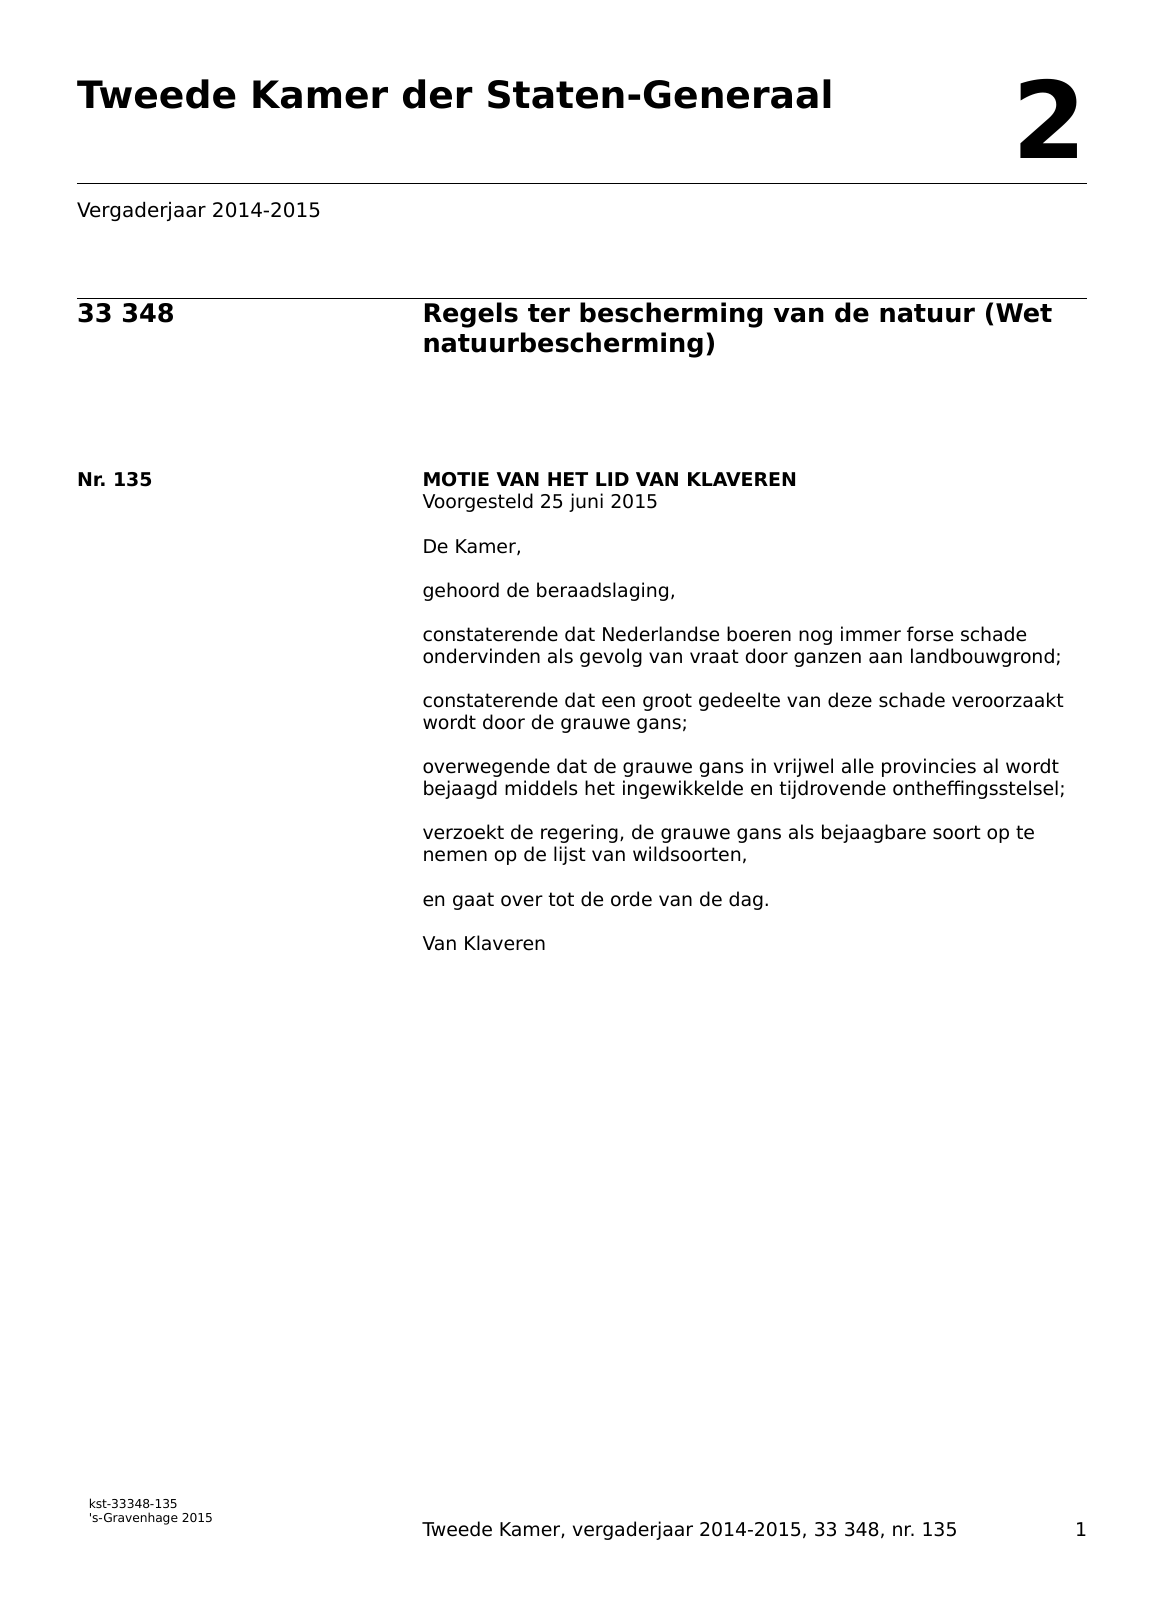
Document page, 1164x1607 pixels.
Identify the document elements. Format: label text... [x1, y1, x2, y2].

subtitle 33 348 Regels ter bescherming van de natuur (Wet natuurbescherming) [77, 299, 1087, 358]
table_header Tweede Kamer der Staten-Generaal [77, 59, 886, 183]
table_cell Vergaderjaar 2014-2015 [77, 184, 1087, 298]
subtitle Nr. 135 MOTIE VAN HET LID VAN KLAVEREN [77, 469, 1087, 491]
text kst-33348-135 [88, 1497, 323, 1511]
text gehoord de beraadslaging, [422, 580, 1087, 602]
text constaterende dat een groot gedeelte van deze schade veroorzaakt wordt door de grauwe gans; [422, 690, 1087, 734]
table_header 2 [886, 59, 1087, 183]
text verzoekt de regering, de grauwe gans als bejaagbare soort op te nemen op de lijst van wildsoorten, [422, 822, 1087, 866]
text 's-Gravenhage 2015 [88, 1511, 323, 1525]
text en gaat over tot de orde van de dag. [422, 888, 1087, 910]
text Van Klaveren [422, 933, 1087, 954]
text overwegende dat de grauwe gans in vrijwel alle provincies al wordt bejaagd middels het ingewikkelde en tijdrovende ontheffingsstelsel; [422, 756, 1087, 800]
text Voorgesteld 25 juni 2015 [422, 491, 1087, 513]
text constaterende dat Nederlandse boeren nog immer forse schade ondervinden als gevolg van vraat door ganzen aan landbouwgrond; [422, 624, 1087, 668]
text De Kamer, [422, 536, 1087, 557]
